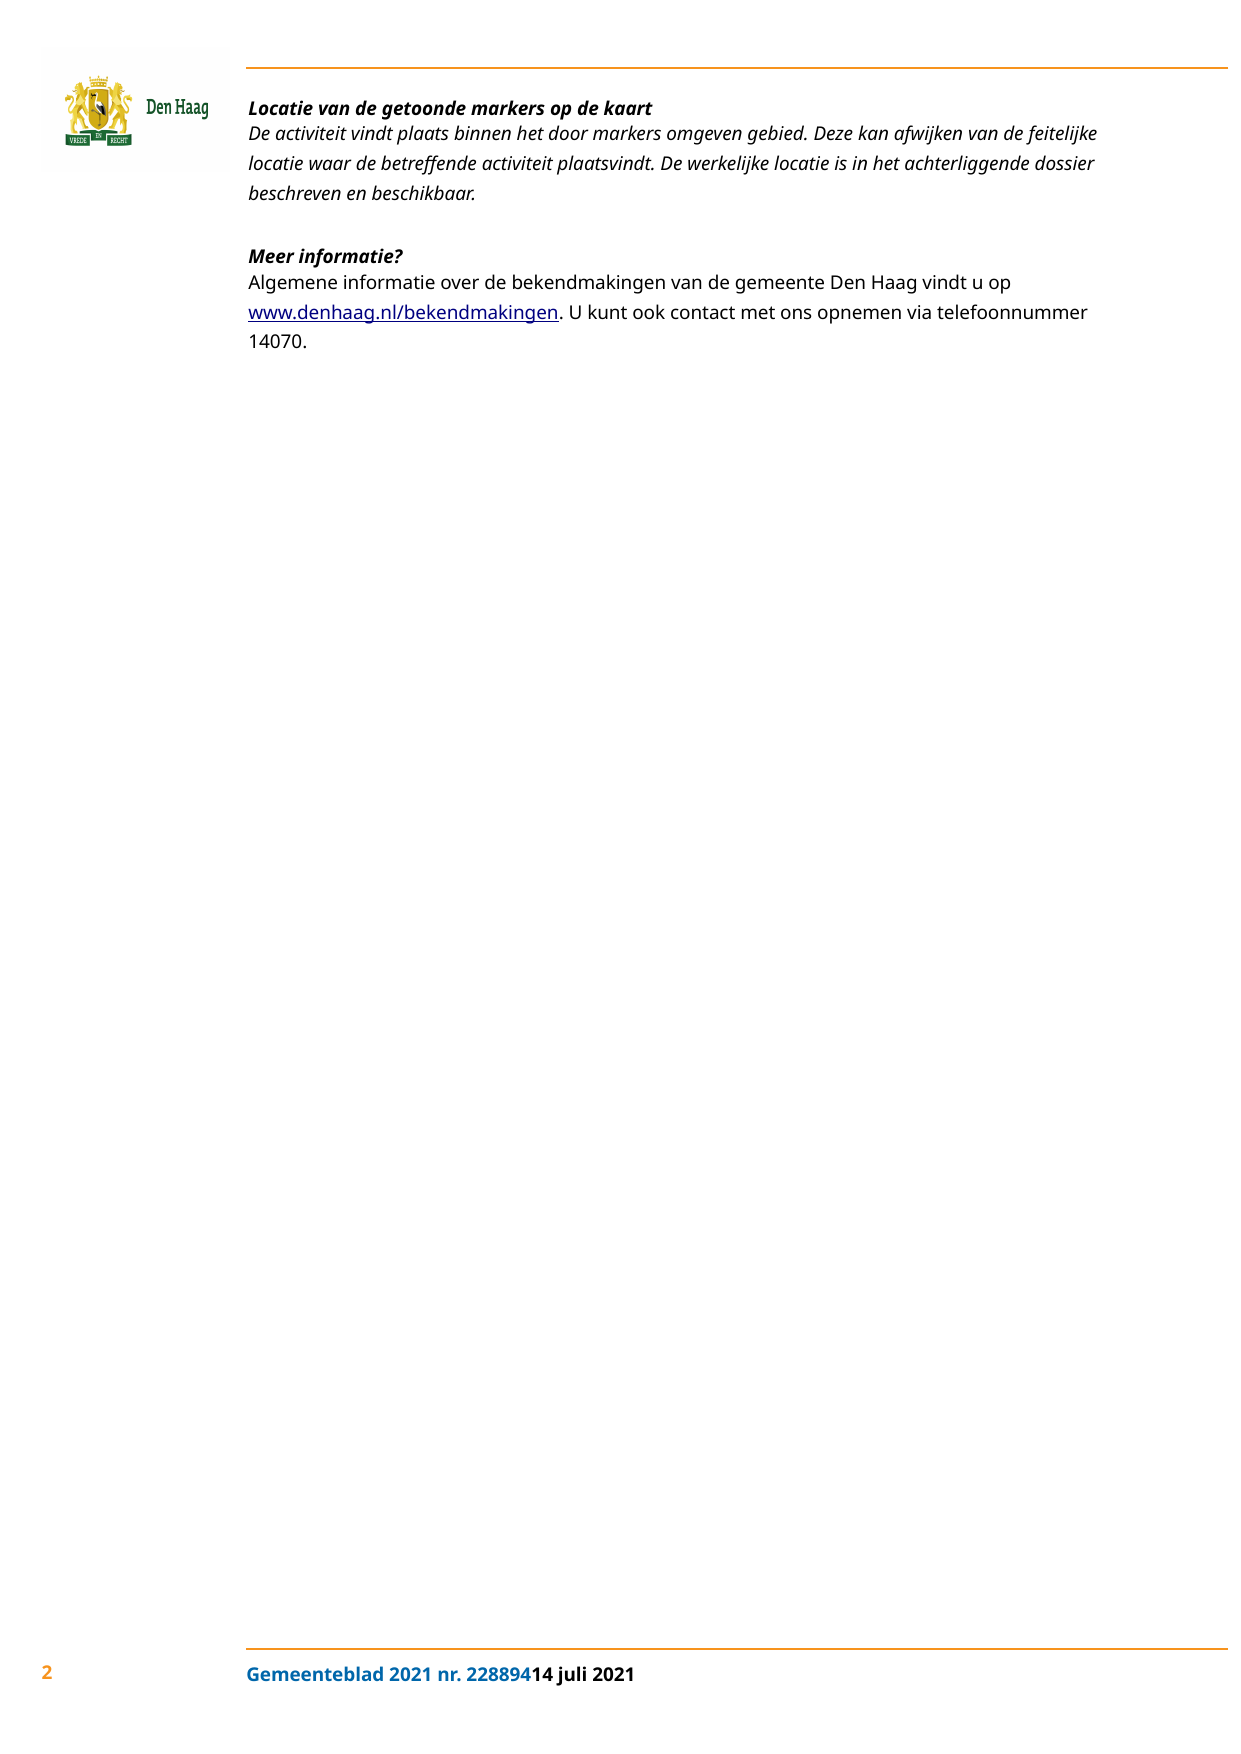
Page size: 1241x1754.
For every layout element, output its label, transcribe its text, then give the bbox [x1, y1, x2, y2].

text Algemene informatie over de bekendmakingen van de gemeente Den Haag vindt u op www.denhaag.nl/bekendmakingen. U kunt ook contact met ons opnemen via telefoonnummer 14070. [248, 269, 1152, 354]
text Locatie van de getoonde markers op de kaart [248, 95, 1152, 121]
picture [41, 47, 231, 172]
text De activiteit vindt plaats binnen het door markers omgeven gebied. Deze kan afwijken van de feitelijke locatie waar de betreffende activiteit plaatsvindt. De werkelijke locatie is in het achterliggende dossier beschreven en beschikbaar. [248, 121, 1152, 205]
text Meer informatie? [248, 244, 1152, 269]
